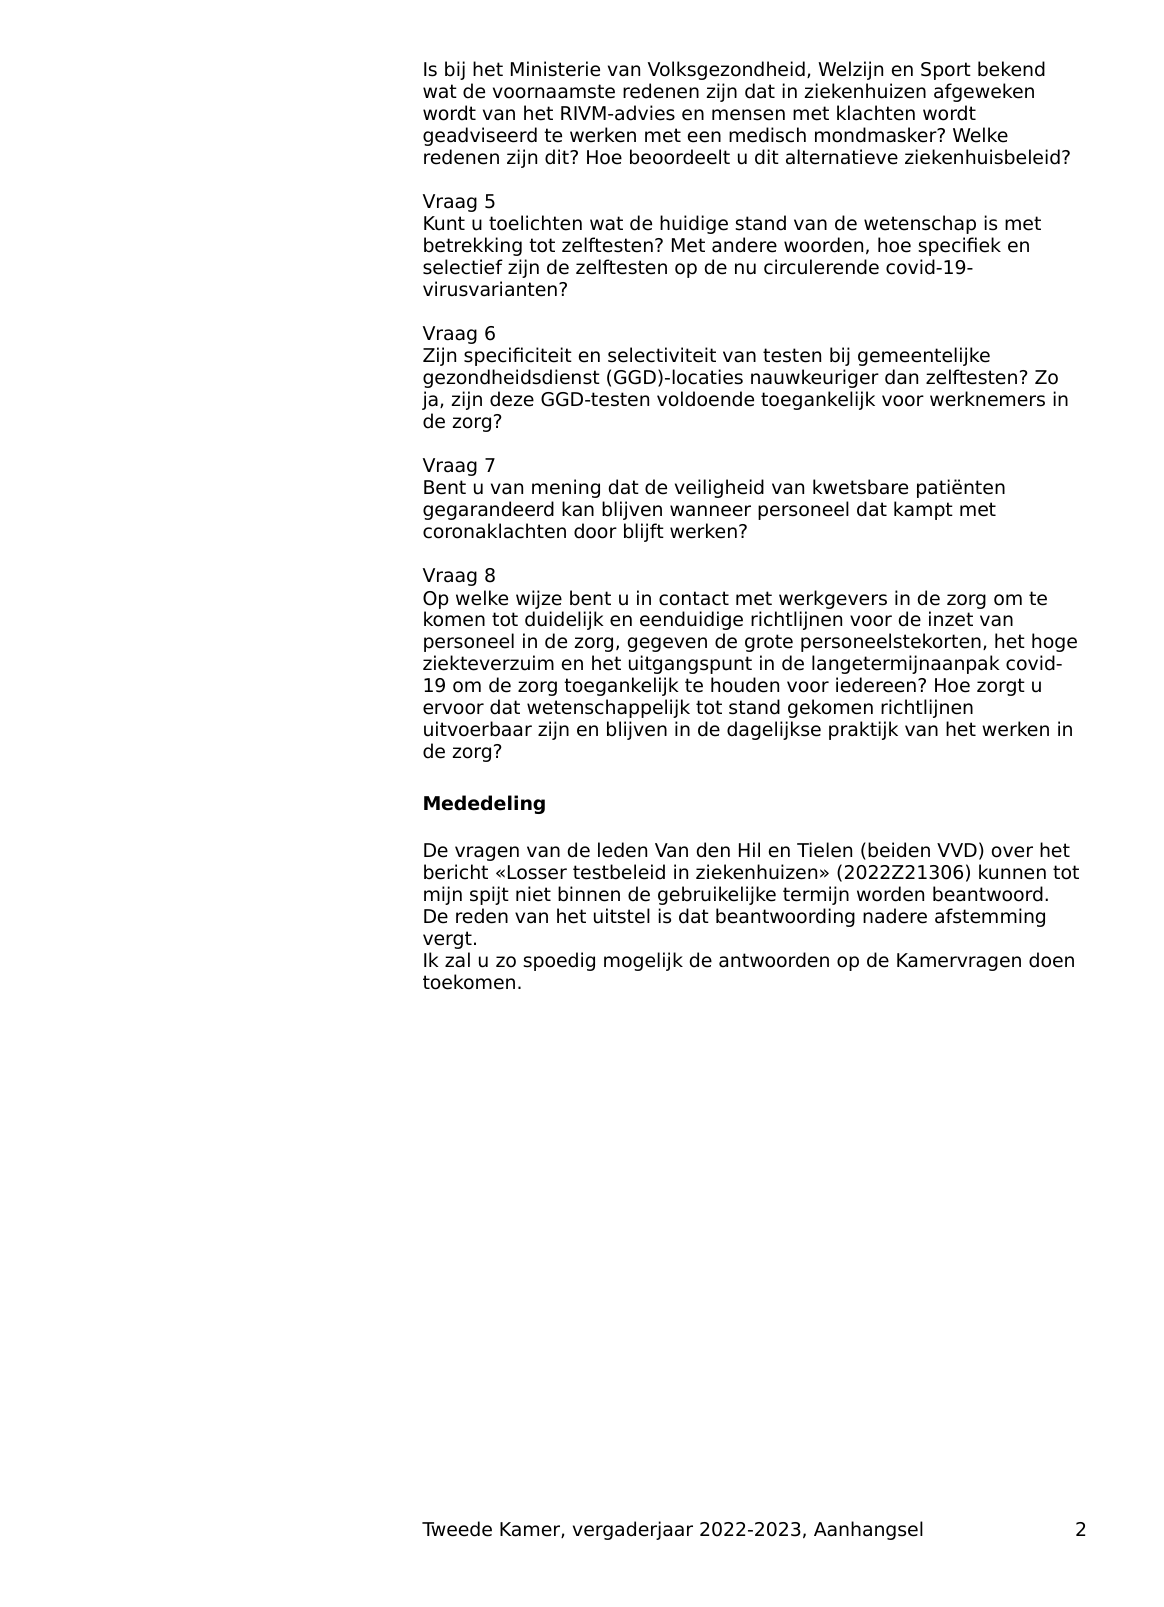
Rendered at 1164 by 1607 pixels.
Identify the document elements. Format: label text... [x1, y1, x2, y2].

text Vraag 7 [422, 455, 1087, 477]
text Vraag 8 [422, 565, 1087, 587]
text Bent u van mening dat de veiligheid van kwetsbare patiënten gegarandeerd kan blijven wanneer personeel dat kampt met coronaklachten door blijft werken? [422, 477, 1087, 543]
text Ik zal u zo spoedig mogelijk de antwoorden op de Kamervragen doen toekomen. [422, 950, 1087, 994]
text Kunt u toelichten wat de huidige stand van de wetenschap is met betrekking tot zelftesten? Met andere woorden, hoe specifiek en selectief zijn de zelftesten op de nu circulerende covid-19-virusvarianten? [422, 213, 1087, 301]
text Zijn specificiteit en selectiviteit van testen bij gemeentelijke gezondheidsdienst (GGD)-locaties nauwkeuriger dan zelftesten? Zo ja, zijn deze GGD-testen voldoende toegankelijk voor werknemers in de zorg? [422, 345, 1087, 433]
text Vraag 5 [422, 191, 1087, 213]
subtitle Mededeling [422, 793, 1087, 815]
text Is bij het Ministerie van Volksgezondheid, Welzijn en Sport bekend wat de voornaamste redenen zijn dat in ziekenhuizen afgeweken wordt van het RIVM-advies en mensen met klachten wordt geadviseerd te werken met een medisch mondmasker? Welke redenen zijn dit? Hoe beoordeelt u dit alternatieve ziekenhuisbeleid? [422, 59, 1087, 169]
text Vraag 6 [422, 323, 1087, 345]
text De reden van het uitstel is dat beantwoording nadere afstemming vergt. [422, 906, 1087, 950]
text De vragen van de leden Van den Hil en Tielen (beiden VVD) over het bericht «Losser testbeleid in ziekenhuizen» (2022Z21306) kunnen tot mijn spijt niet binnen de gebruikelijke termijn worden beantwoord. [422, 840, 1087, 906]
text Op welke wijze bent u in contact met werkgevers in de zorg om te komen tot duidelijk en eenduidige richtlijnen voor de inzet van personeel in de zorg, gegeven de grote personeelstekorten, het hoge ziekteverzuim en het uitgangspunt in de langetermijnaanpak covid-19 om de zorg toegankelijk te houden voor iedereen? Hoe zorgt u ervoor dat wetenschappelijk tot stand gekomen richtlijnen uitvoerbaar zijn en blijven in de dagelijkse praktijk van het werken in de zorg? [422, 587, 1087, 763]
